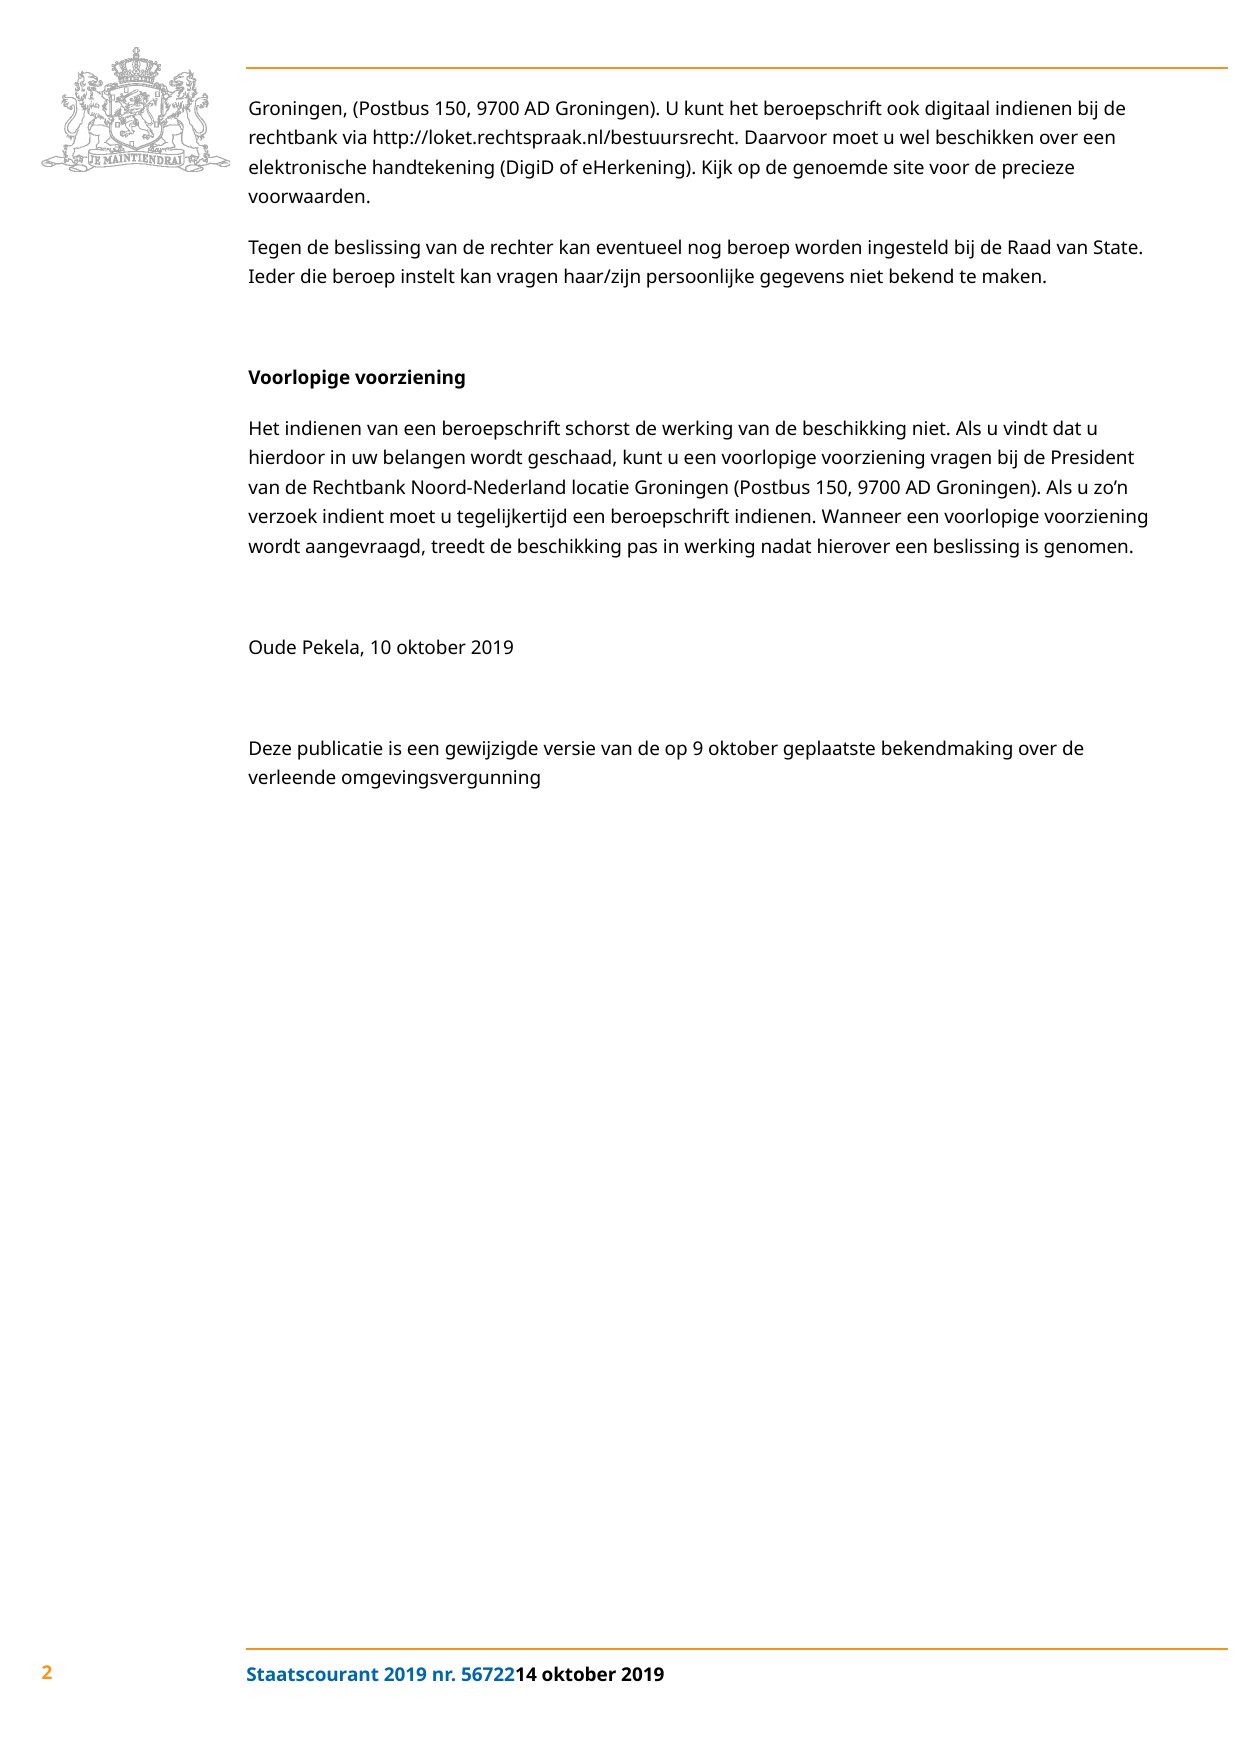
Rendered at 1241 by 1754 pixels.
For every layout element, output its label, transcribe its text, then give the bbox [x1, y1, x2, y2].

text Tegen de beslissing van de rechter kan eventueel nog beroep worden ingesteld bij de Raad van State. Ieder die beroep instelt kan vragen haar/zijn persoonlijke gegevens niet bekend te maken. [248, 234, 1152, 289]
text Voorlopige voorziening [248, 364, 1152, 390]
text Deze publicatie is een gewijzigde versie van de op 9 oktober geplaatste bekendmaking over de verleende omgevingsvergunning [248, 735, 1152, 790]
text Het indienen van een beroepschrift schorst de werking van de beschikking niet. Als u vindt dat u hierdoor in uw belangen wordt geschaad, kunt u een voorlopige voorziening vragen bij de President van de Rechtbank Noord-Nederland locatie Groningen (Postbus 150, 9700 AD Groningen). Als u zo’n verzoek indient moet u tegelijkertijd een beroepschrift indienen. Wanneer een voorlopige voorziening wordt aangevraagd, treedt de beschikking pas in werking nadat hierover een beslissing is genomen. [248, 415, 1152, 559]
text Oude Pekela, 10 oktober 2019 [248, 634, 1152, 660]
text Groningen, (Postbus 150, 9700 AD Groningen). U kunt het beroepschrift ook digitaal indienen bij de rechtbank via http://loket.rechtspraak.nl/bestuursrecht. Daarvoor moet u wel beschikken over een elektronische handtekening (DigiD of eHerkening). Kijk op de genoemde site voor de precieze voorwaarden. [248, 95, 1152, 209]
picture [41, 47, 231, 172]
